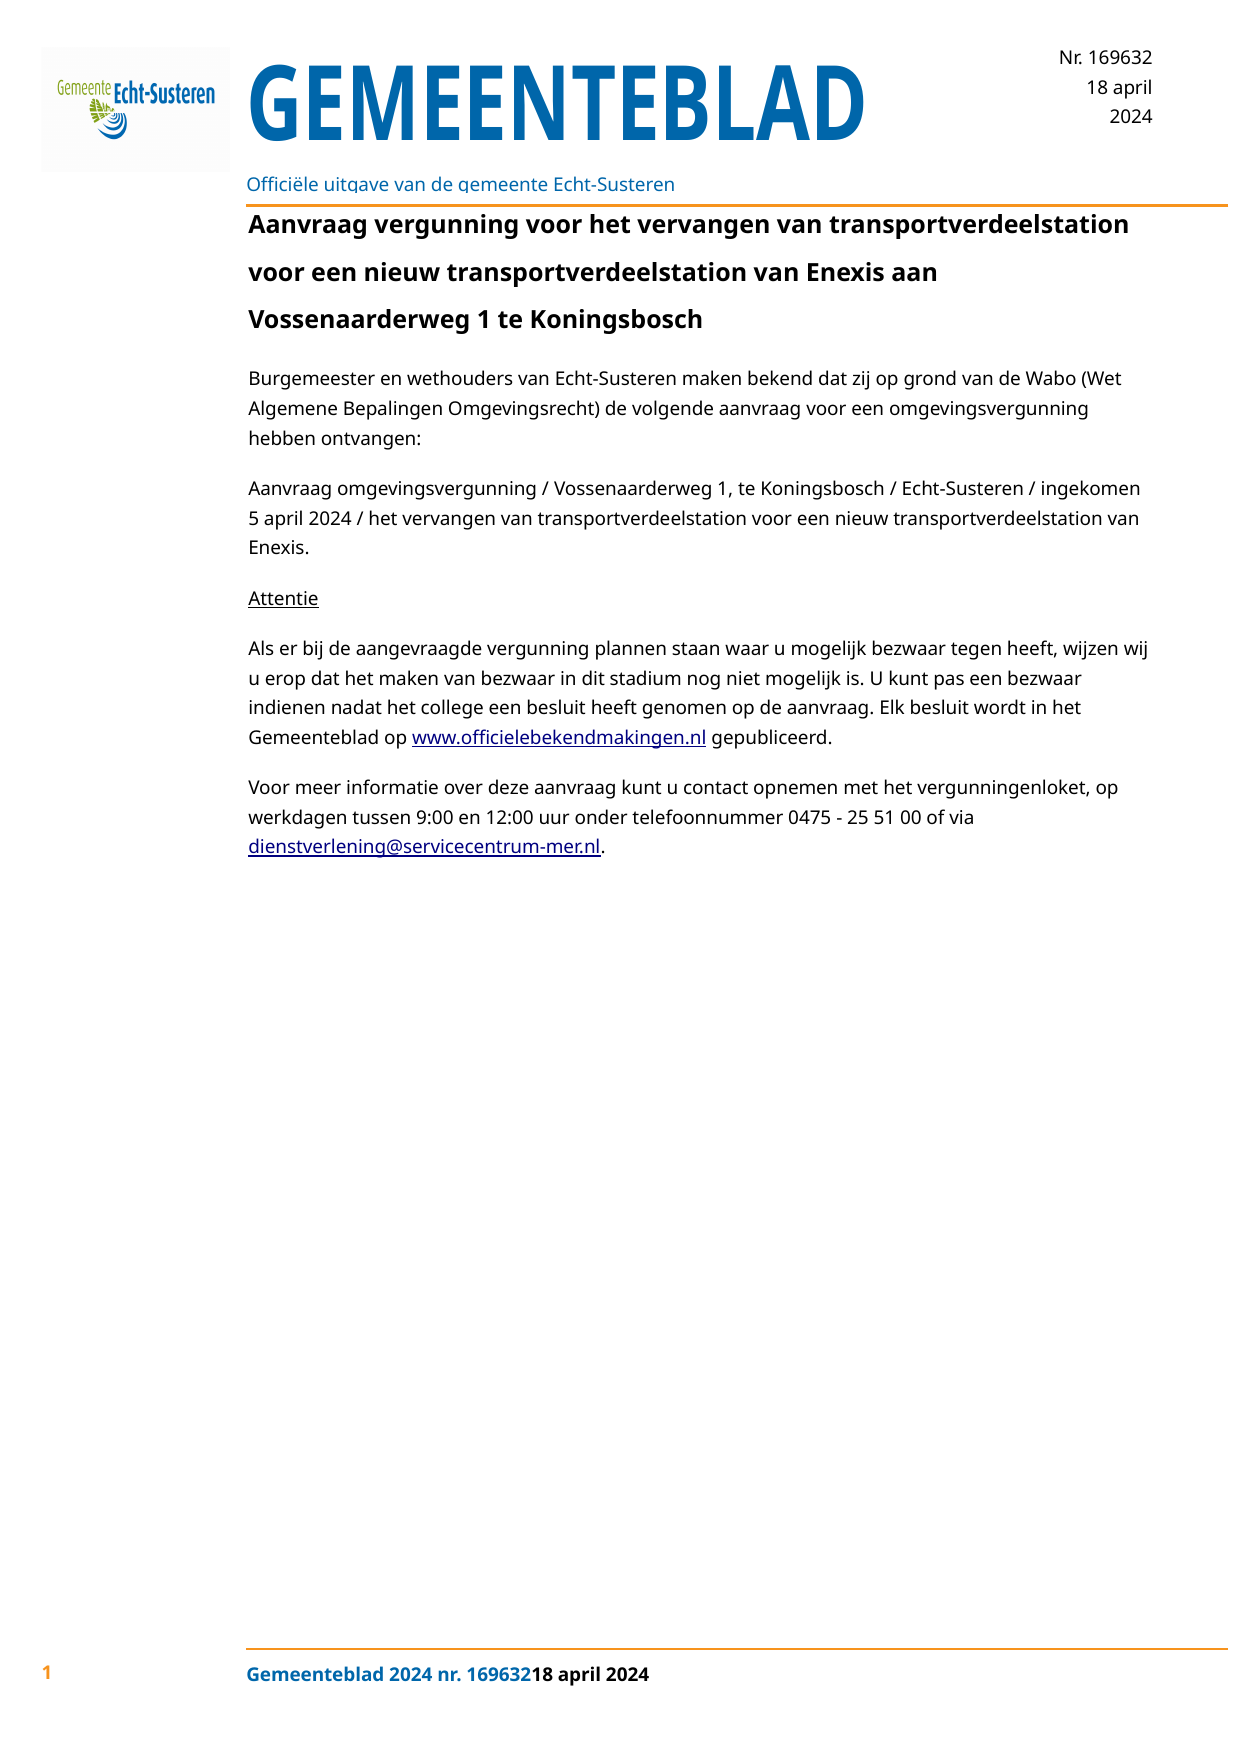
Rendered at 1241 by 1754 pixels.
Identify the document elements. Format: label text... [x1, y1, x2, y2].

picture [41, 47, 231, 172]
text Voor meer informatie over deze aanvraag kunt u contact opnemen met het vergunningenloket, op werkdagen tussen 9:00 en 12:00 uur onder telefoonnummer 0475 - 25 51 00 of via dienstverlening@servicecentrum-mer.nl. [248, 774, 1152, 859]
text Aanvraag vergunning voor het vervangen van transportverdeelstation voor een nieuw transportverdeelstation van Enexis aan Vossenaarderweg 1 te Koningsbosch [248, 207, 1152, 336]
text Aanvraag omgevingsvergunning / Vossenaarderweg 1, te Koningsbosch / Echt-Susteren / ingekomen 5 april 2024 / het vervangen van transportverdeelstation voor een nieuw transportverdeelstation van Enexis. [248, 475, 1152, 560]
text Attentie [248, 585, 1152, 610]
text Burgemeester en wethouders van Echt-Susteren maken bekend dat zij op grond van de Wabo (Wet Algemene Bepalingen Omgevingsrecht) de volgende aanvraag voor een omgevingsvergunning hebben ontvangen: [248, 366, 1152, 450]
text Als er bij de aangevraagde vergunning plannen staan waar u mogelijk bezwaar tegen heeft, wijzen wij u erop dat het maken van bezwaar in dit stadium nog niet mogelijk is. U kunt pas een bezwaar indienen nadat het college een besluit heeft genomen op de aanvraag. Elk besluit wordt in het Gemeenteblad op www.officielebekendmakingen.nl gepubliceerd. [248, 635, 1152, 749]
